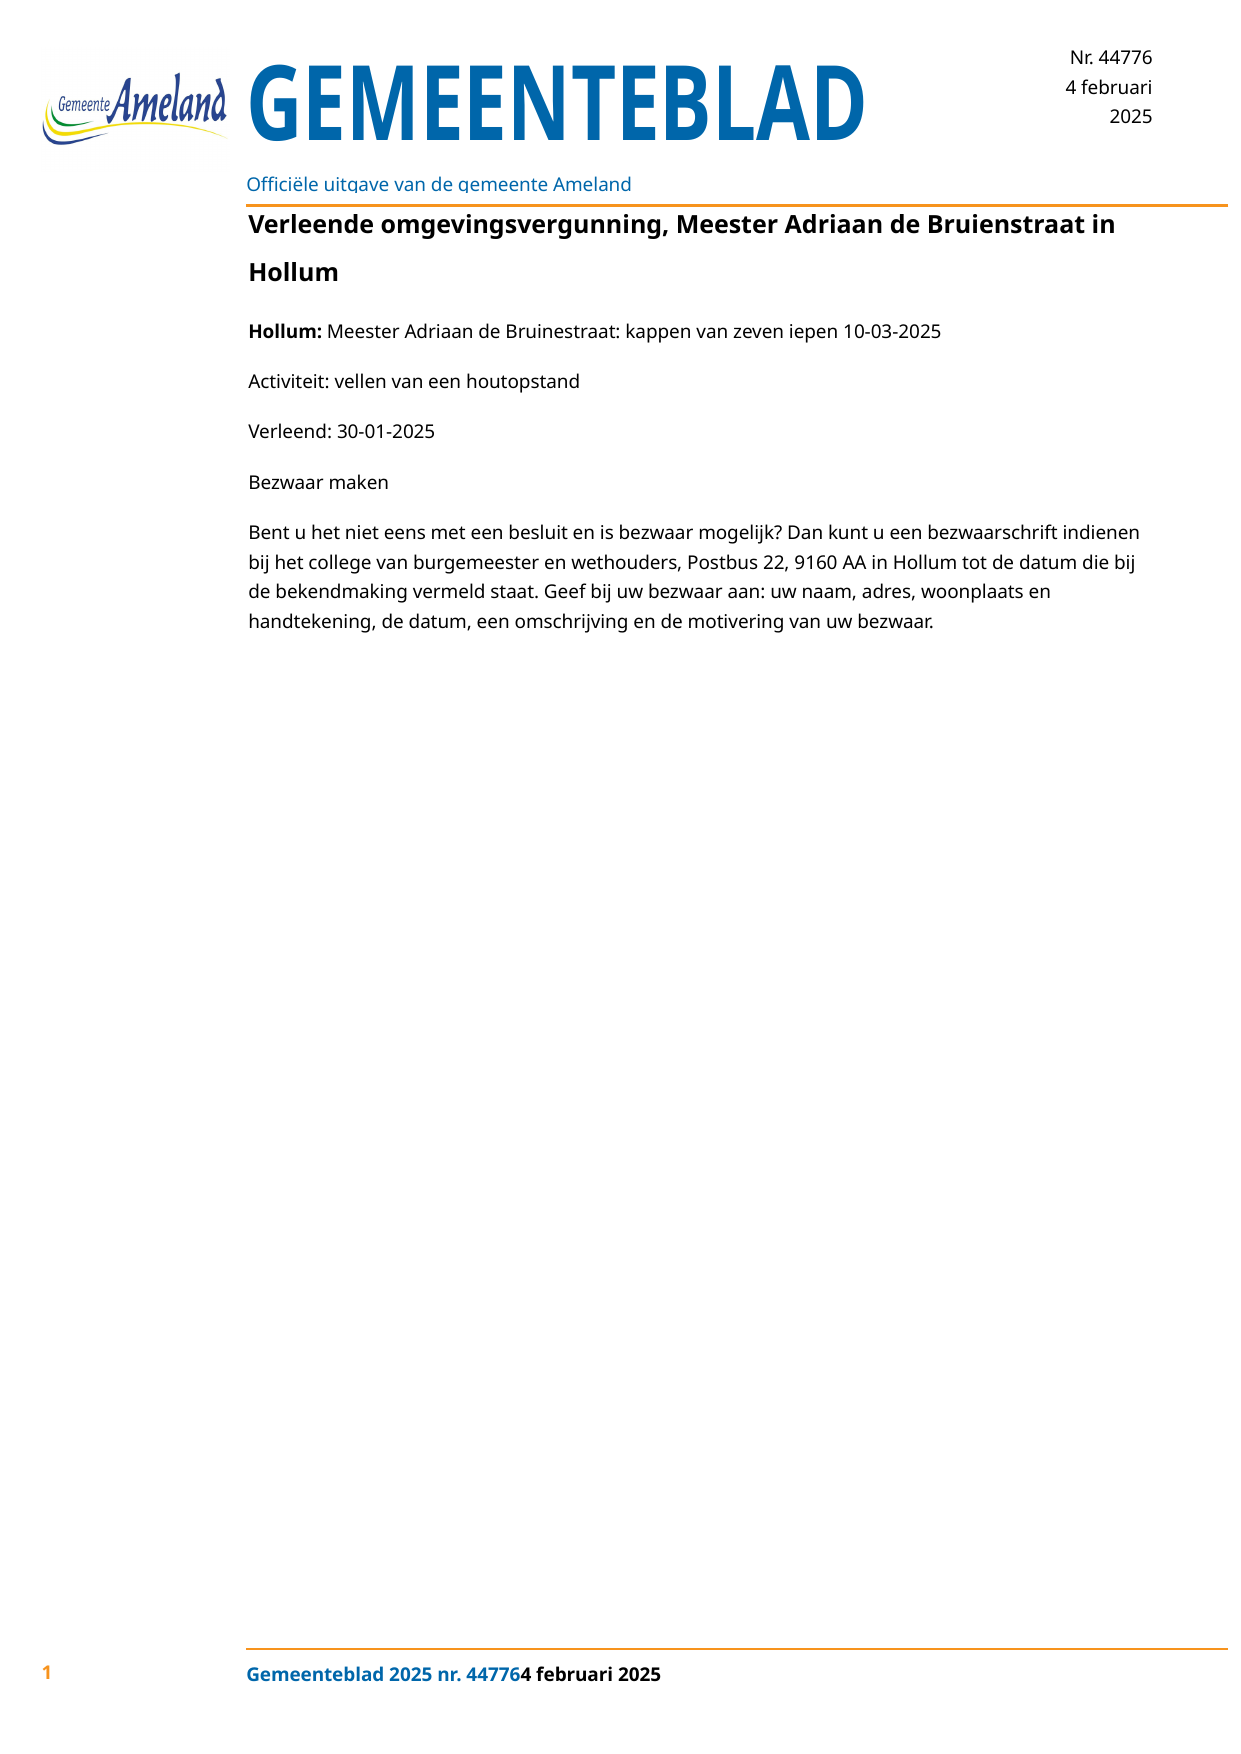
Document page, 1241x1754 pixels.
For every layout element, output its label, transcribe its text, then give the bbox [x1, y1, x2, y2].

text Hollum: Meester Adriaan de Bruinestraat: kappen van zeven iepen 10-03-2025 [248, 318, 1152, 344]
text Bent u het niet eens met een besluit en is bezwaar mogelijk? Dan kunt u een bezwaarschrift indienen bij het college van burgemeester en wethouders, Postbus 22, 9160 AA in Hollum tot de datum die bij de bekendmaking vermeld staat. Geef bij uw bezwaar aan: uw naam, adres, woonplaats en handtekening, de datum, een omschrijving en de motivering van uw bezwaar. [248, 519, 1152, 634]
text Activiteit: vellen van een houtopstand [248, 368, 1152, 394]
text Verleende omgevingsvergunning, Meester Adriaan de Bruienstraat in Hollum [248, 207, 1152, 288]
text Verleend: 30-01-2025 [248, 419, 1152, 444]
picture [41, 47, 231, 172]
text Bezwaar maken [248, 469, 1152, 495]
